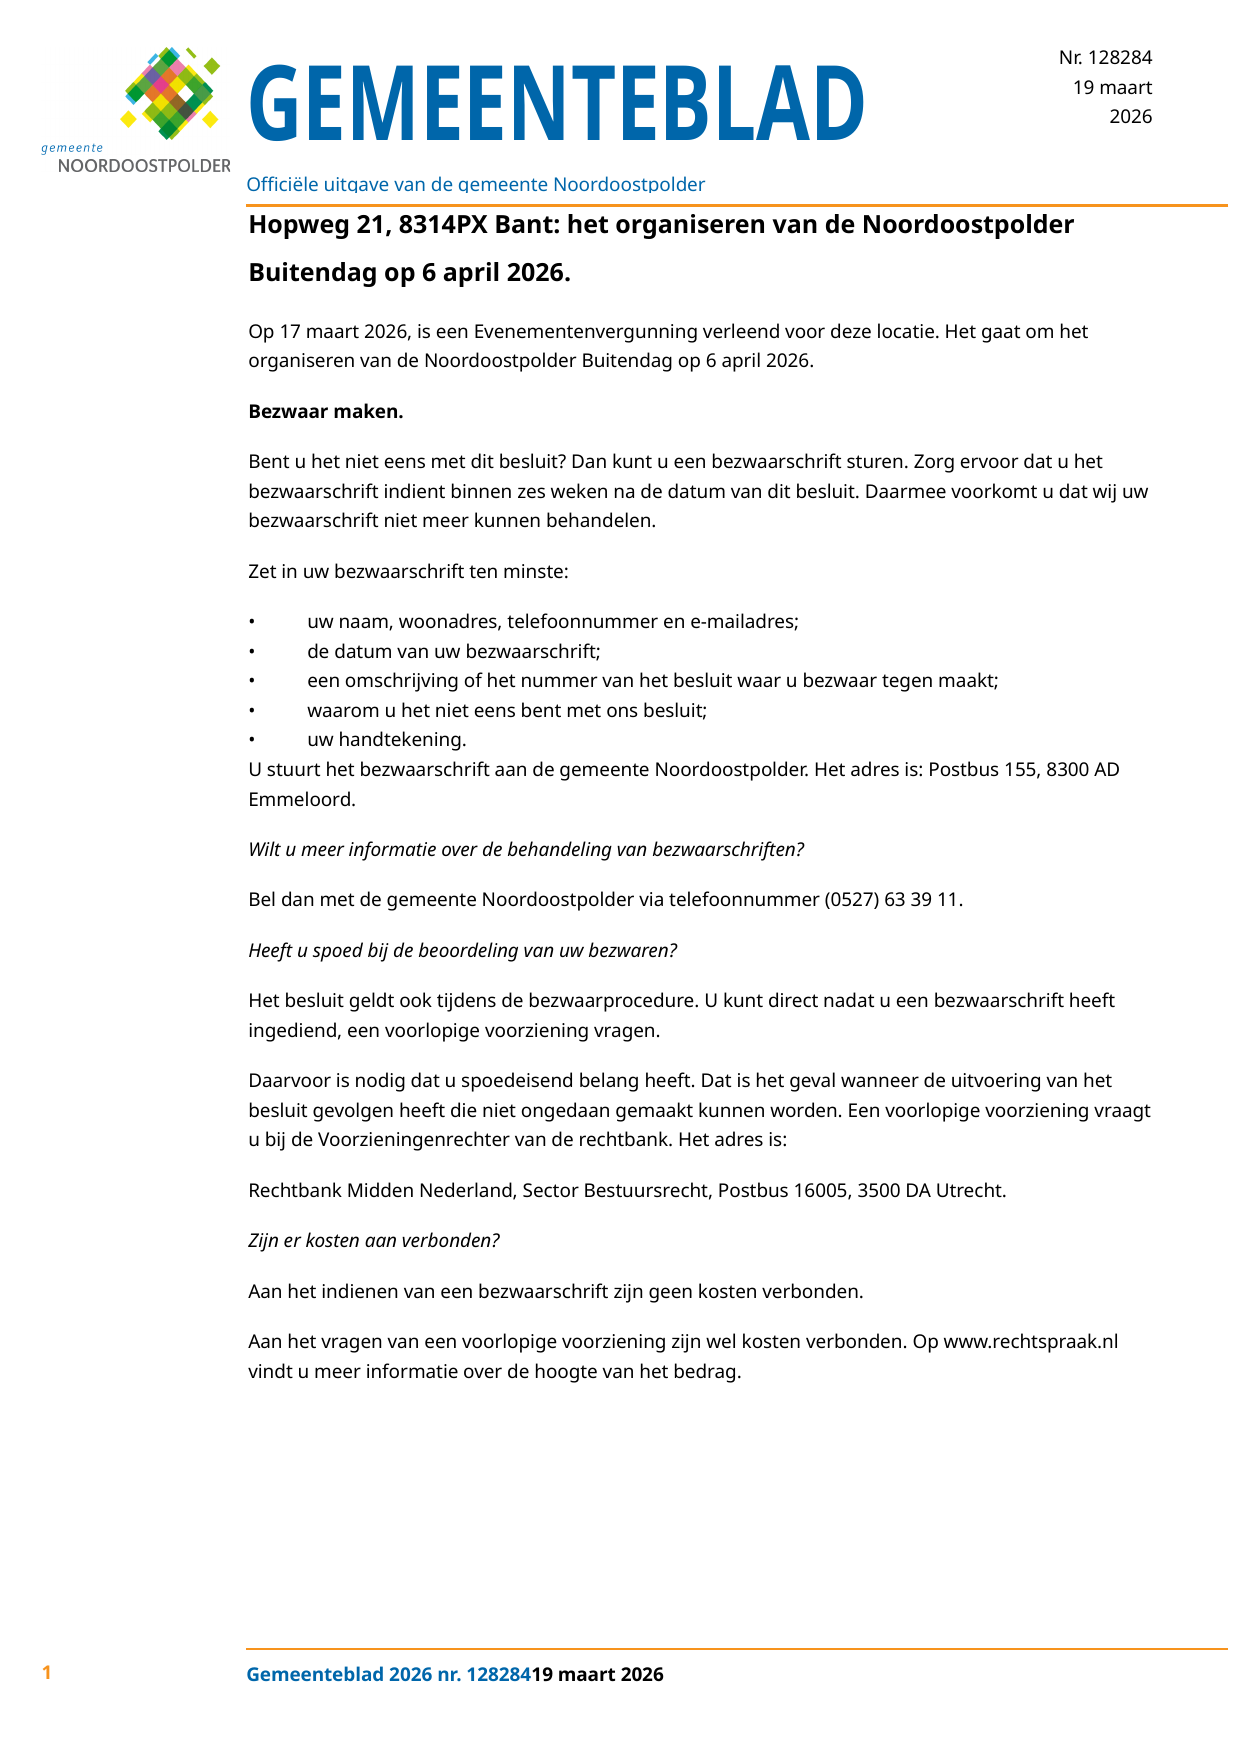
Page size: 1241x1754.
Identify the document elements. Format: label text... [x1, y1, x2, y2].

text Aan het vragen van een voorlopige voorziening zijn wel kosten verbonden. Op www.rechtspraak.nl vindt u meer informatie over de hoogte van het bedrag. [248, 1328, 1152, 1384]
text Bezwaar maken. [248, 398, 1152, 424]
text U stuurt het bezwaarschrift aan de gemeente Noordoostpolder. Het adres is: Postbus 155, 8300 AD Emmeloord. [248, 756, 1152, 812]
list uw handtekening. [248, 727, 1152, 752]
text Hopweg 21, 8314PX Bant: het organiseren van de Noordoostpolder Buitendag op 6 april 2026. [248, 207, 1152, 288]
text Op 17 maart 2026, is een Evenementenvergunning verleend voor deze locatie. Het gaat om het organiseren van de Noordoostpolder Buitendag op 6 april 2026. [248, 318, 1152, 373]
text Zijn er kosten aan verbonden? [248, 1227, 1152, 1253]
text Heeft u spoed bij de beoordeling van uw bezwaren? [248, 937, 1152, 963]
text Daarvoor is nodig dat u spoedeisend belang heeft. Dat is het geval wanneer de uitvoering van het besluit gevolgen heeft die niet ongedaan gemaakt kunnen worden. Een voorlopige voorziening vraagt u bij de Voorzieningenrechter van de rechtbank. Het adres is: [248, 1067, 1152, 1152]
text Rechtbank Midden Nederland, Sector Bestuursrecht, Postbus 16005, 3500 DA Utrecht. [248, 1177, 1152, 1203]
picture [41, 47, 231, 172]
text Bel dan met de gemeente Noordoostpolder via telefoonnummer (0527) 63 39 11. [248, 887, 1152, 912]
list de datum van uw bezwaarschrift; [248, 638, 1152, 664]
list uw naam, woonadres, telefoonnummer en e-mailadres; [248, 608, 1152, 634]
text Bent u het niet eens met dit besluit? Dan kunt u een bezwaarschrift sturen. Zorg ervoor dat u het bezwaarschrift indient binnen zes weken na de datum van dit besluit. Daarmee voorkomt u dat wij uw bezwaarschrift niet meer kunnen behandelen. [248, 448, 1152, 533]
text Zet in uw bezwaarschrift ten minste: [248, 558, 1152, 584]
list waarom u het niet eens bent met ons besluit; [248, 697, 1152, 723]
text Aan het indienen van een bezwaarschrift zijn geen kosten verbonden. [248, 1278, 1152, 1304]
text Wilt u meer informatie over de behandeling van bezwaarschriften? [248, 836, 1152, 862]
text Het besluit geldt ook tijdens de bezwaarprocedure. U kunt direct nadat u een bezwaarschrift heeft ingediend, een voorlopige voorziening vragen. [248, 987, 1152, 1043]
list een omschrijving of het nummer van het besluit waar u bezwaar tegen maakt; [248, 667, 1152, 693]
